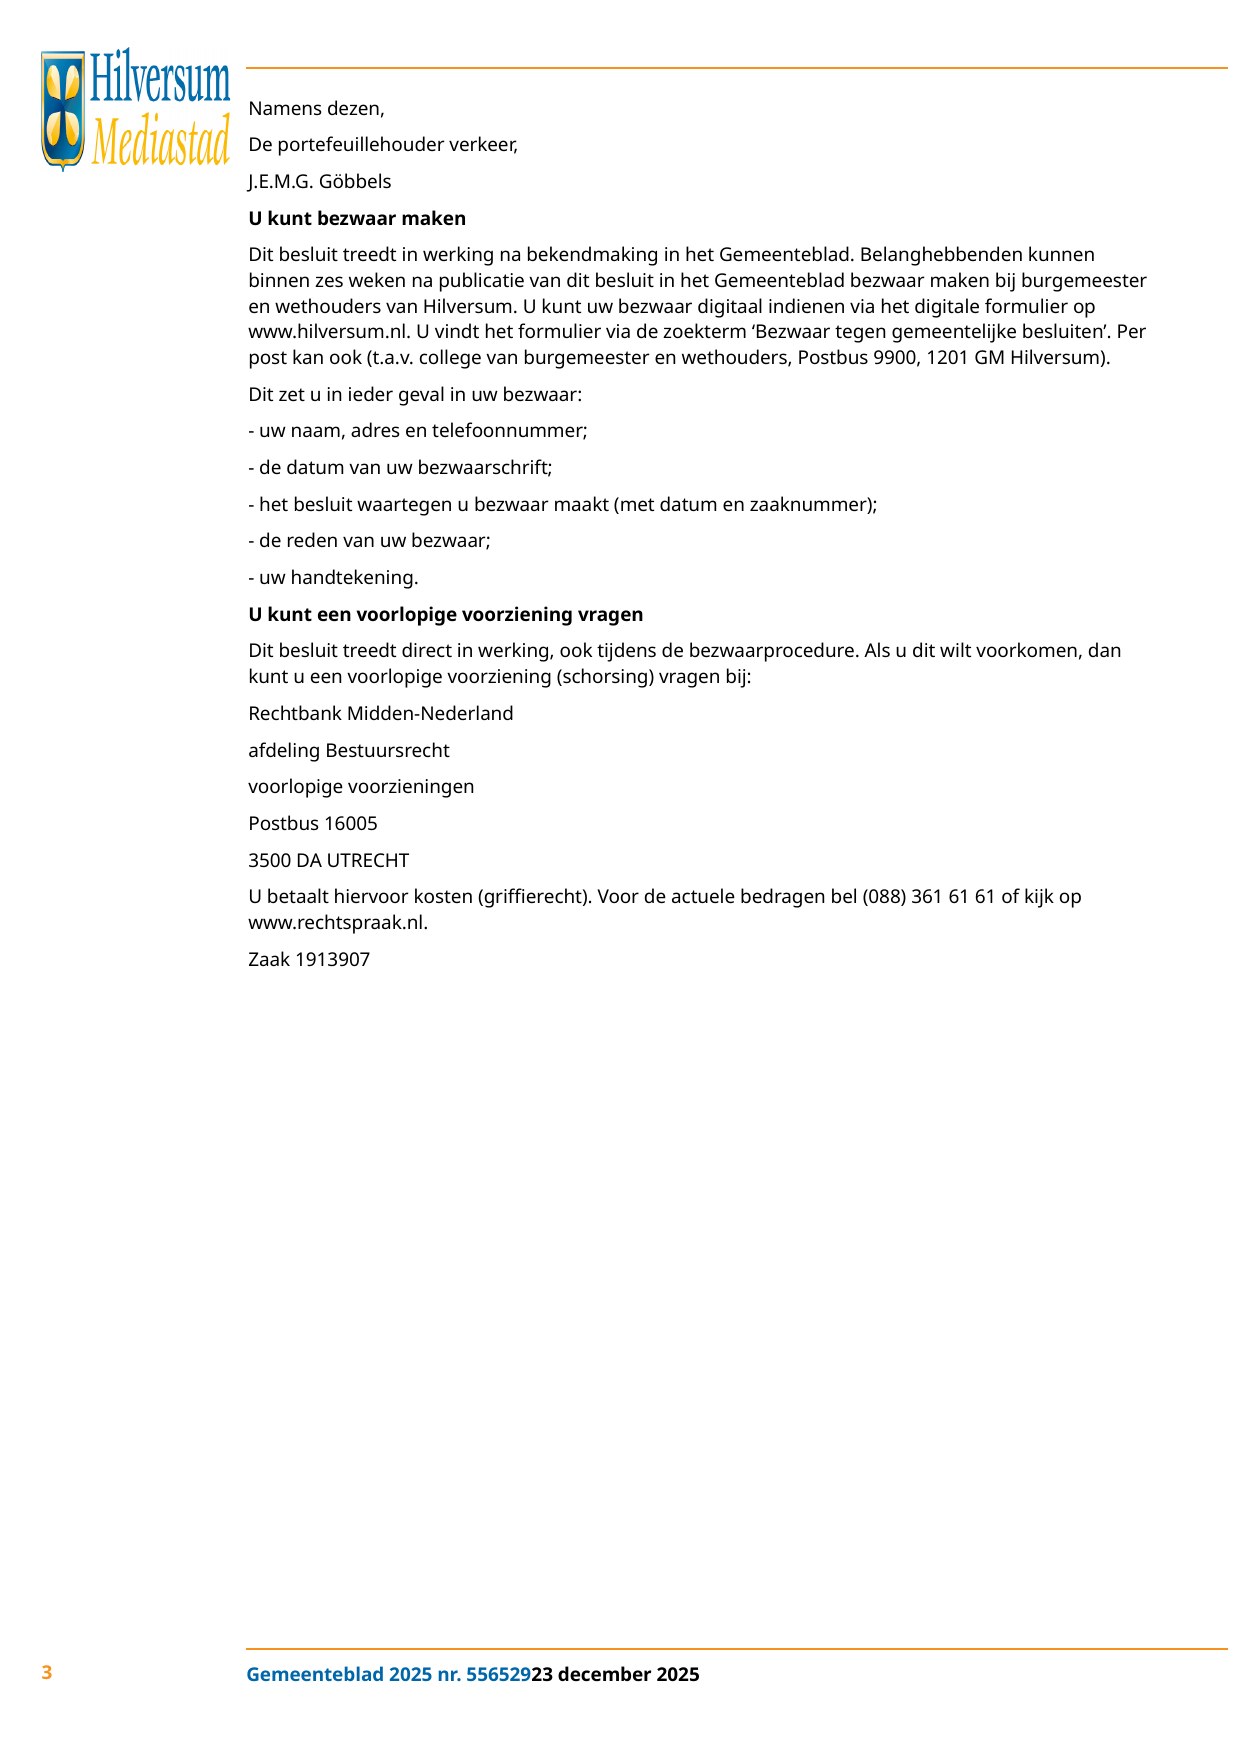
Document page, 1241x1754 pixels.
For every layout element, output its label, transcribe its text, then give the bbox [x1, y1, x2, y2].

text Dit besluit treedt direct in werking, ook tijdens de bezwaarprocedure. Als u dit wilt voorkomen, dan kunt u een voorlopige voorziening (schorsing) vragen bij: [248, 638, 1152, 689]
text Zaak 1913907 [248, 946, 1152, 972]
text - uw handtekening. [248, 564, 1152, 590]
text voorlopige voorzieningen [248, 773, 1152, 799]
text Rechtbank Midden-Nederland [248, 700, 1152, 726]
text U kunt bezwaar maken [248, 205, 1152, 231]
text U betaalt hiervoor kosten (griffierecht). Voor de actuele bedragen bel (088) 361 61 61 of kijk op www.rechtspraak.nl. [248, 883, 1152, 935]
text - uw naam, adres en telefoonnummer; [248, 418, 1152, 443]
text - het besluit waartegen u bezwaar maakt (met datum en zaaknummer); [248, 491, 1152, 517]
text De portefeuillehouder verkeer, [248, 131, 1152, 157]
text U kunt een voorlopige voorziening vragen [248, 601, 1152, 627]
text - de datum van uw bezwaarschrift; [248, 454, 1152, 480]
text 3500 DA UTRECHT [248, 847, 1152, 872]
text J.E.M.G. Göbbels [248, 168, 1152, 194]
picture [41, 47, 231, 172]
text Dit besluit treedt in werking na bekendmaking in het Gemeenteblad. Belanghebbenden kunnen binnen zes weken na publicatie van dit besluit in het Gemeenteblad bezwaar maken bij burgemeester en wethouders van Hilversum. U kunt uw bezwaar digitaal indienen via het digitale formulier op www.hilversum.nl. U vindt het formulier via de zoekterm ‘Bezwaar tegen gemeentelijke besluiten’. Per post kan ook (t.a.v. college van burgemeester en wethouders, Postbus 9900, 1201 GM Hilversum). [248, 241, 1152, 370]
text Namens dezen, [248, 95, 1152, 121]
text - de reden van uw bezwaar; [248, 528, 1152, 553]
text Dit zet u in ieder geval in uw bezwaar: [248, 381, 1152, 407]
text Postbus 16005 [248, 810, 1152, 836]
text afdeling Bestuursrecht [248, 737, 1152, 762]
